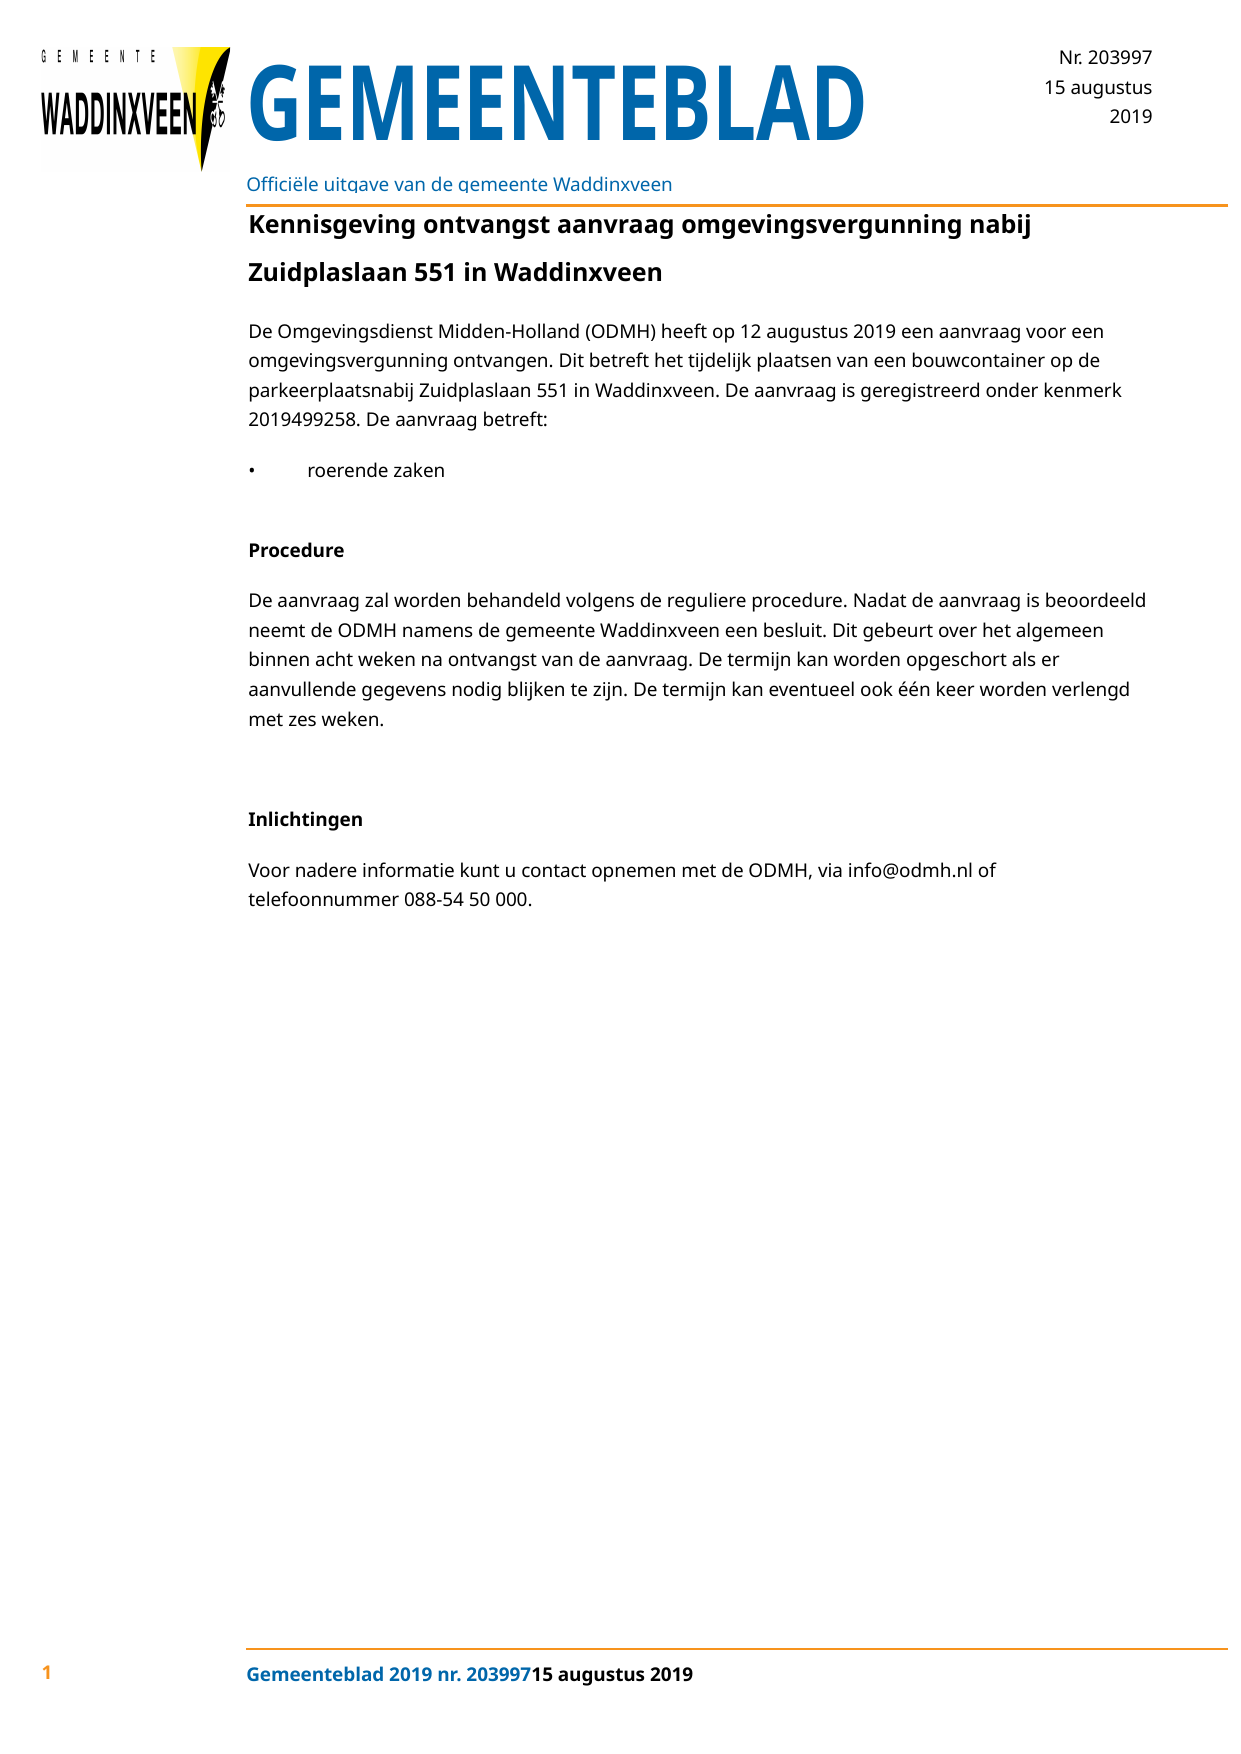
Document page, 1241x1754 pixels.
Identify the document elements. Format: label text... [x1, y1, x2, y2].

text Inlichtingen [248, 807, 1152, 832]
text Procedure [248, 537, 1152, 563]
text Voor nadere informatie kunt u contact opnemen met de ODMH, via info@odmh.nl of telefoonnummer 088-54 50 000. [248, 857, 1152, 912]
text De aanvraag zal worden behandeld volgens de reguliere procedure. Nadat de aanvraag is beoordeeld neemt de ODMH namens de gemeente Waddinxveen een besluit. Dit gebeurt over het algemeen binnen acht weken na ontvangst van de aanvraag. De termijn kan worden opgeschort als er aanvullende gegevens nodig blijken te zijn. De termijn kan eventueel ook één keer worden verlengd met zes weken. [248, 587, 1152, 732]
picture [41, 47, 231, 172]
text Kennisgeving ontvangst aanvraag omgevingsvergunning nabij Zuidplaslaan 551 in Waddinxveen [248, 207, 1152, 288]
text De Omgevingsdienst Midden-Holland (ODMH) heeft op 12 augustus 2019 een aanvraag voor een omgevingsvergunning ontvangen. Dit betreft het tijdelijk plaatsen van een bouwcontainer op de parkeerplaatsnabij Zuidplaslaan 551 in Waddinxveen. De aanvraag is geregistreerd onder kenmerk 2019499258. De aanvraag betreft: [248, 318, 1152, 432]
list roerende zaken [248, 457, 1152, 483]
